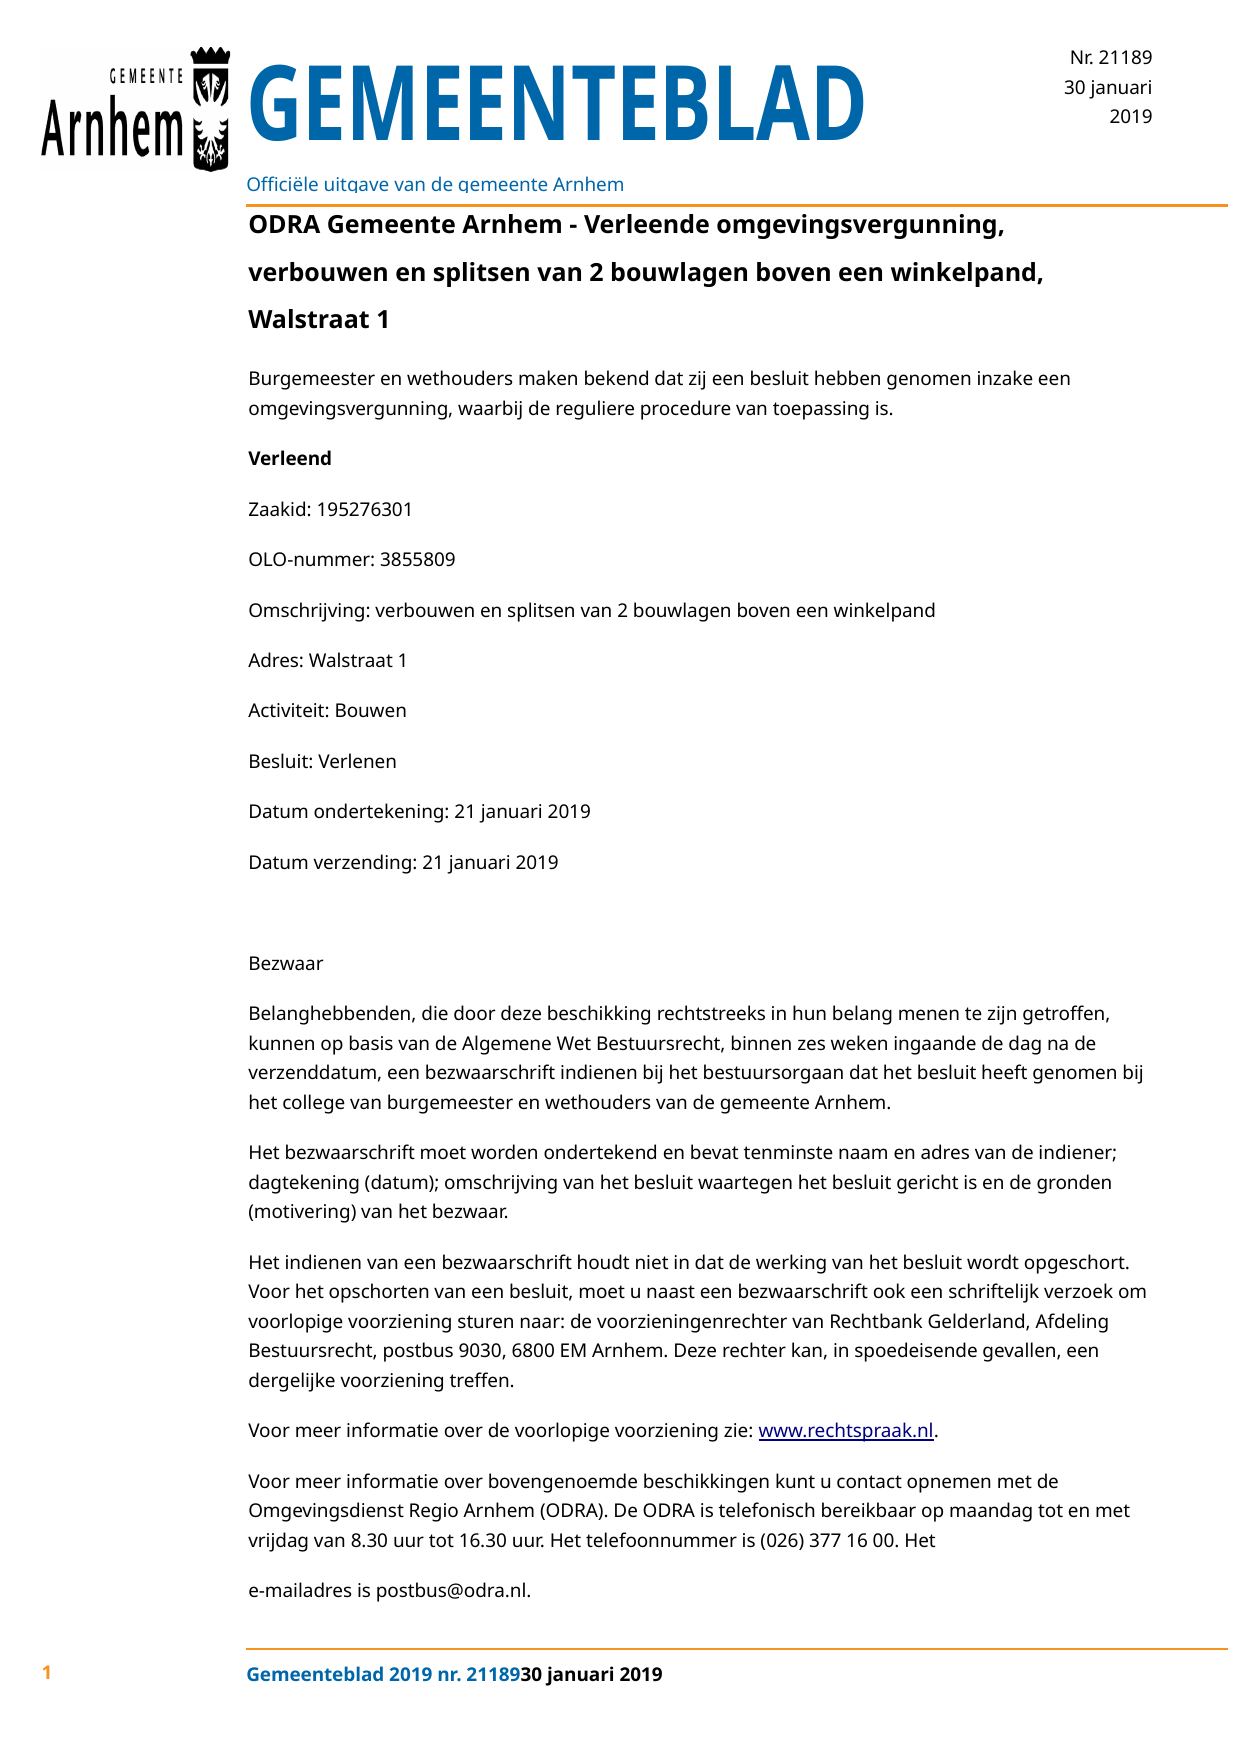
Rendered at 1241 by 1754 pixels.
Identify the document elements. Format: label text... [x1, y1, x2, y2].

text Belanghebbenden, die door deze beschikking rechtstreeks in hun belang menen te zijn getroffen, kunnen op basis van de Algemene Wet Bestuursrecht, binnen zes weken ingaande de dag na de verzenddatum, een bezwaarschrift indienen bij het bestuursorgaan dat het besluit heeft genomen bij het college van burgemeester en wethouders van de gemeente Arnhem. [248, 1000, 1152, 1114]
text Datum verzending: 21 januari 2019 [248, 849, 1152, 874]
text Burgemeester en wethouders maken bekend dat zij een besluit hebben genomen inzake een omgevingsvergunning, waarbij de reguliere procedure van toepassing is. [248, 366, 1152, 421]
text Voor meer informatie over de voorlopige voorziening zie: www.rechtspraak.nl. [248, 1418, 1152, 1443]
text Omschrijving: verbouwen en splitsen van 2 bouwlagen boven een winkelpand [248, 597, 1152, 622]
text e-mailadres is postbus@odra.nl. [248, 1578, 1152, 1603]
text Datum ondertekening: 21 januari 2019 [248, 798, 1152, 824]
text Verleend [248, 446, 1152, 471]
text Adres: Walstraat 1 [248, 647, 1152, 673]
text Het bezwaarschrift moet worden ondertekend en bevat tenminste naam en adres van de indiener; dagtekening (datum); omschrijving van het besluit waartegen het besluit gericht is en de gronden (motivering) van het bezwaar. [248, 1139, 1152, 1224]
text Besluit: Verlenen [248, 748, 1152, 774]
text Het indienen van een bezwaarschrift houdt niet in dat de werking van het besluit wordt opgeschort. Voor het opschorten van een besluit, moet u naast een bezwaarschrift ook een schriftelijk verzoek om voorlopige voorziening sturen naar: de voorzieningenrechter van Rechtbank Gelderland, Afdeling Bestuursrecht, postbus 9030, 6800 EM Arnhem. Deze rechter kan, in spoedeisende gevallen, een dergelijke voorziening treffen. [248, 1249, 1152, 1393]
text Voor meer informatie over bovengenoemde beschikkingen kunt u contact opnemen met de Omgevingsdienst Regio Arnhem (ODRA). De ODRA is telefonisch bereikbaar op maandag tot en met vrijdag van 8.30 uur tot 16.30 uur. Het telefoonnummer is (026) 377 16 00. Het [248, 1468, 1152, 1553]
text Activiteit: Bouwen [248, 698, 1152, 723]
text Bezwaar [248, 950, 1152, 975]
text ODRA Gemeente Arnhem - Verleende omgevingsvergunning, verbouwen en splitsen van 2 bouwlagen boven een winkelpand, Walstraat 1 [248, 207, 1152, 336]
text OLO-nummer: 3855809 [248, 546, 1152, 572]
text Zaakid: 195276301 [248, 496, 1152, 522]
picture [41, 47, 231, 172]
